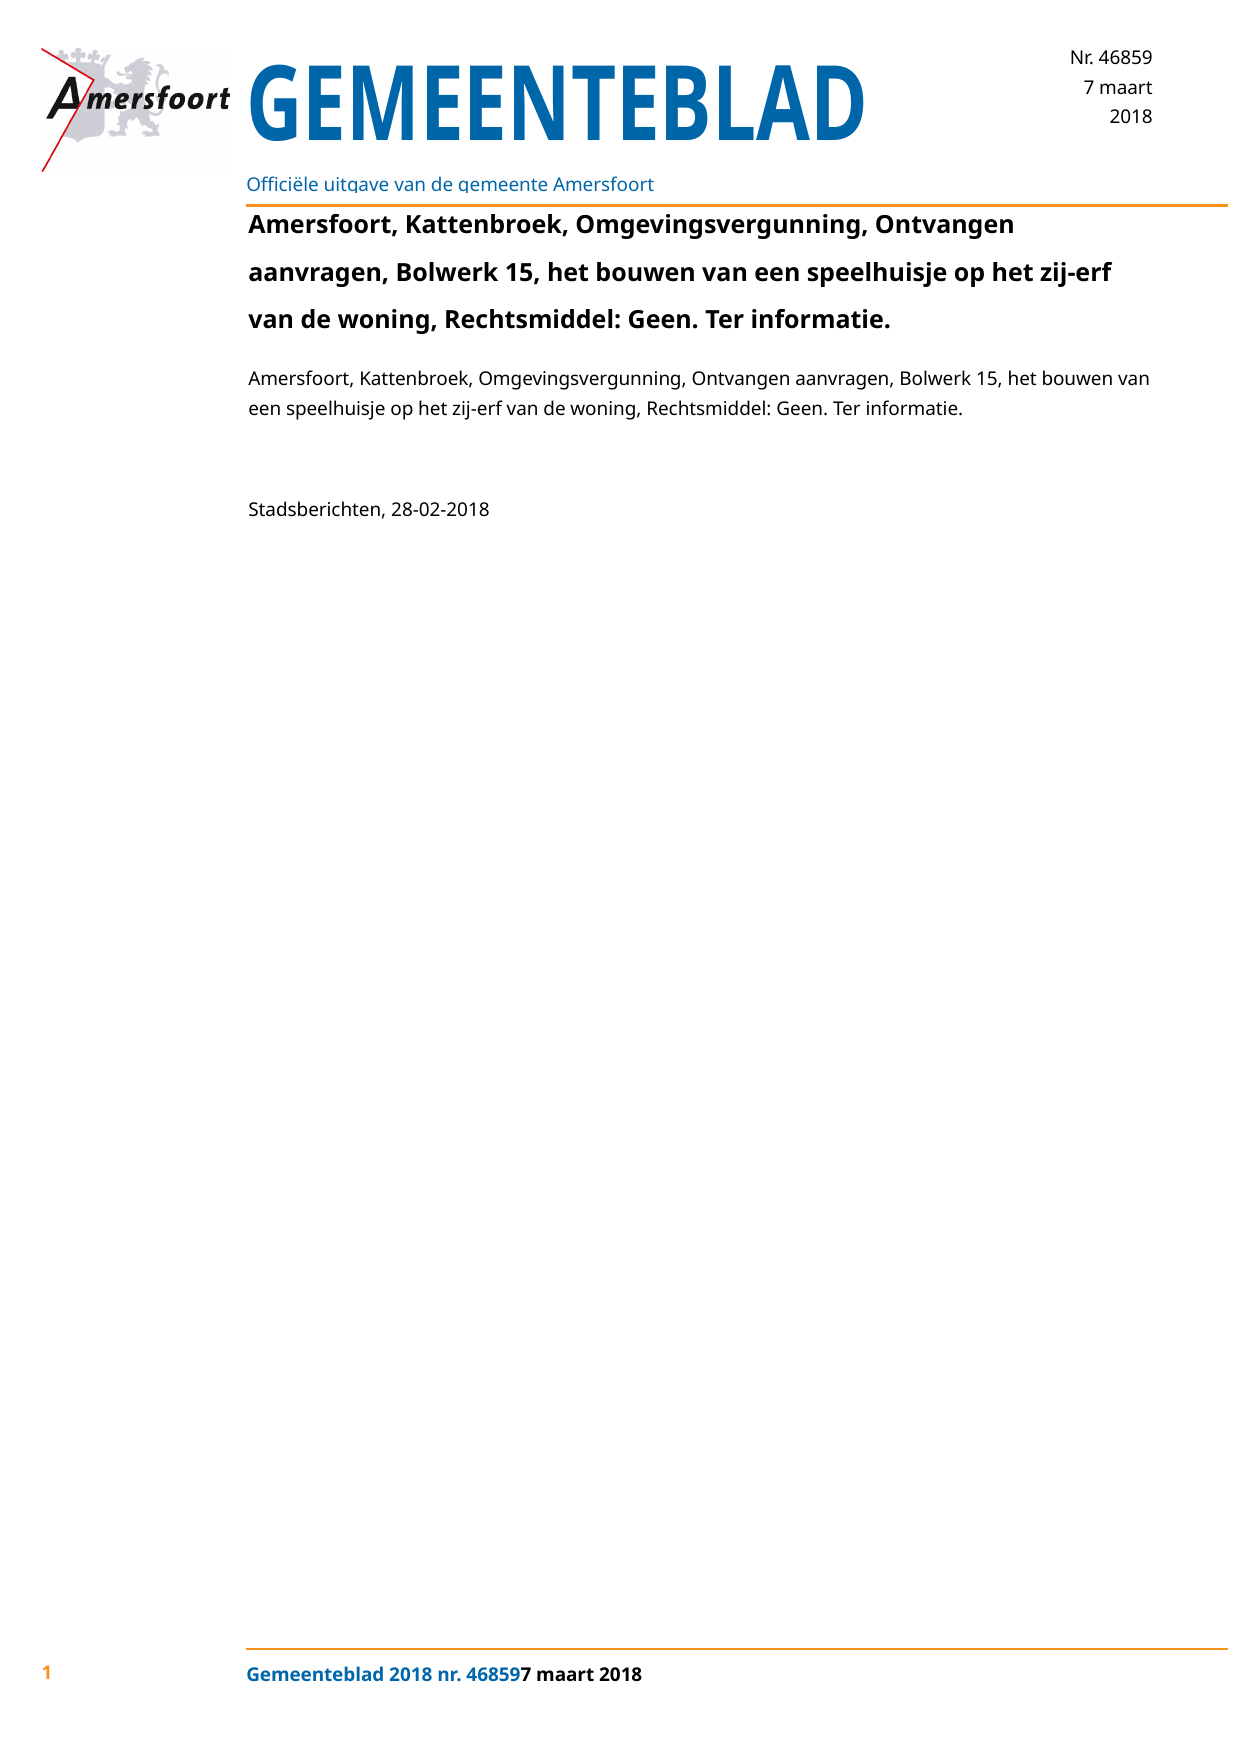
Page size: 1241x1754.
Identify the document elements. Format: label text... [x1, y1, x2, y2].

text Amersfoort, Kattenbroek, Omgevingsvergunning, Ontvangen aanvragen, Bolwerk 15, het bouwen van een speelhuisje op het zij-erf van de woning, Rechtsmiddel: Geen. Ter informatie. [248, 366, 1152, 421]
text Stadsberichten, 28-02-2018 [248, 496, 1152, 522]
text Amersfoort, Kattenbroek, Omgevingsvergunning, Ontvangen aanvragen, Bolwerk 15, het bouwen van een speelhuisje op het zij-erf van de woning, Rechtsmiddel: Geen. Ter informatie. [248, 207, 1152, 336]
picture [41, 47, 231, 172]
